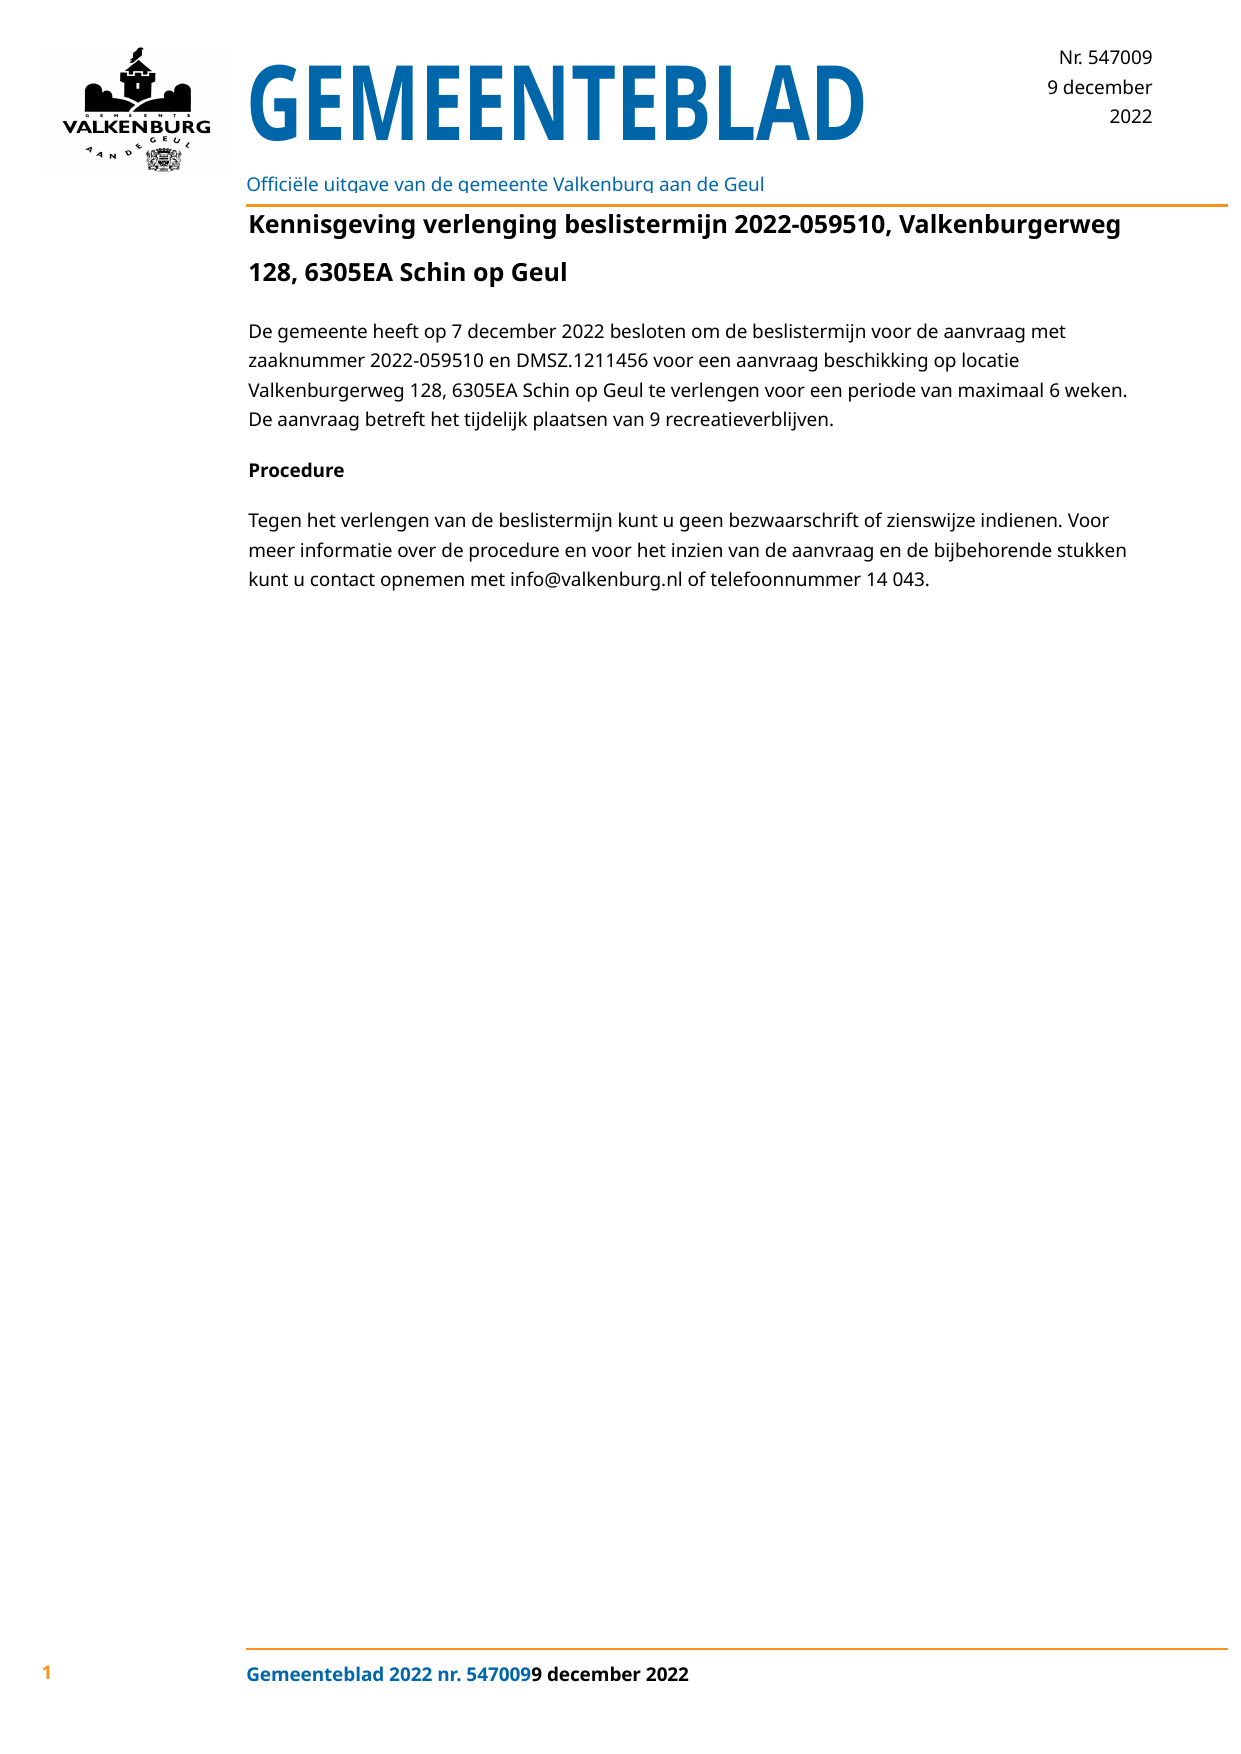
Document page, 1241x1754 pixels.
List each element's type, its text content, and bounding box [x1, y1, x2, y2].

text Tegen het verlengen van de beslistermijn kunt u geen bezwaarschrift of zienswijze indienen. Voor meer informatie over de procedure en voor het inzien van de aanvraag en de bijbehorende stukken kunt u contact opnemen met info@valkenburg.nl of telefoonnummer 14 043. [248, 507, 1152, 592]
text Kennisgeving verlenging beslistermijn 2022-059510, Valkenburgerweg 128, 6305EA Schin op Geul [248, 207, 1152, 288]
picture [41, 47, 231, 172]
text De gemeente heeft op 7 december 2022 besloten om de beslistermijn voor de aanvraag met zaaknummer 2022-059510 en DMSZ.1211456 voor een aanvraag beschikking op locatie Valkenburgerweg 128, 6305EA Schin op Geul te verlengen voor een periode van maximaal 6 weken. De aanvraag betreft het tijdelijk plaatsen van 9 recreatieverblijven. [248, 318, 1152, 432]
text Procedure [248, 457, 1152, 483]
